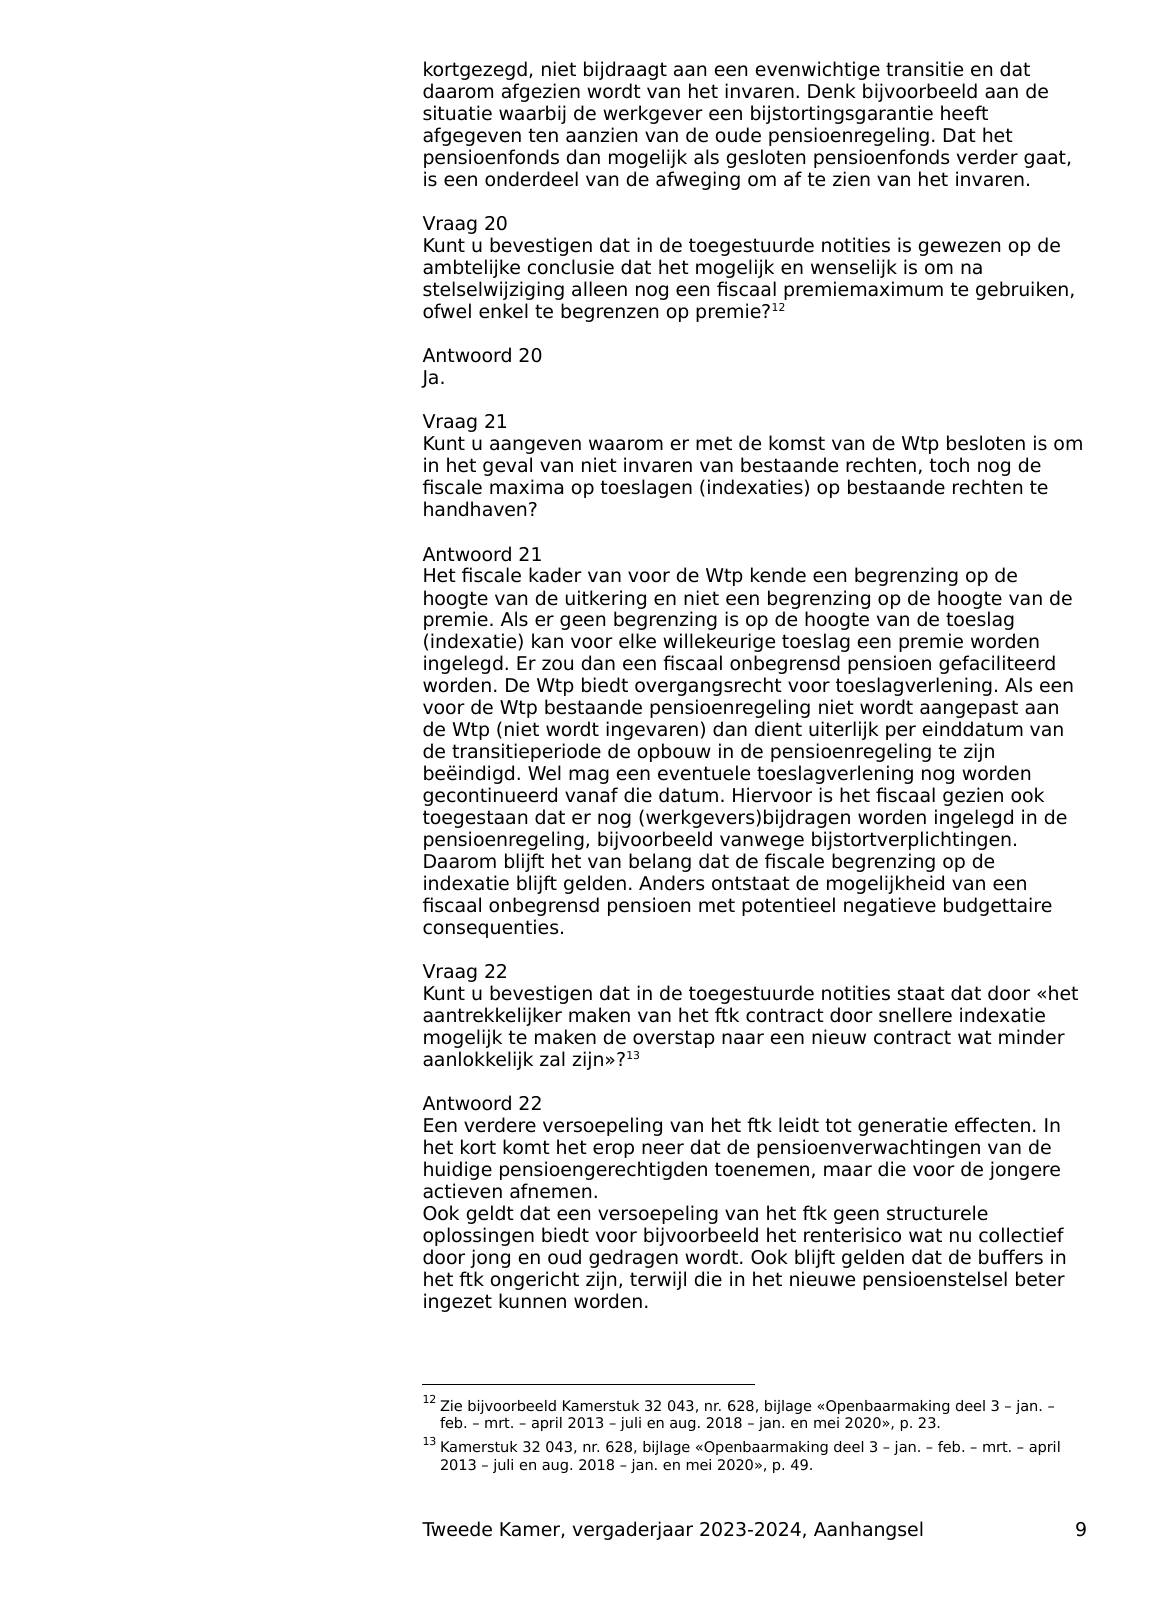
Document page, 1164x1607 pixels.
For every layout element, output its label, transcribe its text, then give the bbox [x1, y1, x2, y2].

text Het fiscale kader van voor de Wtp kende een begrenzing op de hoogte van de uitkering en niet een begrenzing op de hoogte van de premie. Als er geen begrenzing is op de hoogte van de toeslag (indexatie) kan voor elke willekeurige toeslag een premie worden ingelegd. Er zou dan een fiscaal onbegrensd pensioen gefaciliteerd worden. De Wtp biedt overgangsrecht voor toeslagverlening. Als een voor de Wtp bestaande pensioenregeling niet wordt aangepast aan de Wtp (niet wordt ingevaren) dan dient uiterlijk per einddatum van de transitieperiode de opbouw in de pensioenregeling te zijn beëindigd. Wel mag een eventuele toeslagverlening nog worden gecontinueerd vanaf die datum. Hiervoor is het fiscaal gezien ook toegestaan dat er nog (werkgevers)bijdragen worden ingelegd in de pensioenregeling, bijvoorbeeld vanwege bijstortverplichtingen. Daarom blijft het van belang dat de fiscale begrenzing op de indexatie blijft gelden. Anders ontstaat de mogelijkheid van een fiscaal onbegrensd pensioen met potentieel negatieve budgettaire consequenties. [422, 565, 1087, 939]
text Vraag 20 [422, 213, 1087, 235]
text Kunt u bevestigen dat in de toegestuurde notities is gewezen op de ambtelijke conclusie dat het mogelijk en wenselijk is om na stelselwijziging alleen nog een fiscaal premiemaximum te gebruiken, ofwel enkel te begrenzen op premie? [422, 235, 1087, 323]
text Een verdere versoepeling van het ftk leidt tot generatie effecten. In het kort komt het erop neer dat de pensioenverwachtingen van de huidige pensioengerechtigden toenemen, maar die voor de jongere actieven afnemen. [422, 1115, 1087, 1203]
text Kunt u bevestigen dat in de toegestuurde notities staat dat door «het aantrekkelijker maken van het ftk contract door snellere indexatie mogelijk te maken de overstap naar een nieuw contract wat minder aanlokkelijk zal zijn»? [422, 983, 1087, 1071]
text Ook geldt dat een versoepeling van het ftk geen structurele oplossingen biedt voor bijvoorbeeld het renterisico wat nu collectief door jong en oud gedragen wordt. Ook blijft gelden dat de buffers in het ftk ongericht zijn, terwijl die in het nieuwe pensioenstelsel beter ingezet kunnen worden. [422, 1203, 1087, 1313]
text Antwoord 20 [422, 345, 1087, 367]
text Ja. [422, 367, 1087, 389]
text Antwoord 22 [422, 1093, 1087, 1115]
text Antwoord 21 [422, 543, 1087, 565]
text Zie bijvoorbeeld Kamerstuk 32 043, nr. 628, bijlage «Openbaarmaking deel 3 – jan. – feb. – mrt. – april 2013 – juli en aug. 2018 – jan. en mei 2020», p. 23. [422, 1393, 1087, 1432]
text Kunt u aangeven waarom er met de komst van de Wtp besloten is om in het geval van niet invaren van bestaande rechten, toch nog de fiscale maxima op toeslagen (indexaties) op bestaande rechten te handhaven? [422, 433, 1087, 521]
text Vraag 21 [422, 411, 1087, 433]
text Vraag 22 [422, 961, 1087, 983]
text kortgezegd, niet bijdraagt aan een evenwichtige transitie en dat daarom afgezien wordt van het invaren. Denk bijvoorbeeld aan de situatie waarbij de werkgever een bijstortingsgarantie heeft afgegeven ten aanzien van de oude pensioenregeling. Dat het pensioenfonds dan mogelijk als gesloten pensioenfonds verder gaat, is een onderdeel van de afweging om af te zien van het invaren. [422, 59, 1087, 191]
text Kamerstuk 32 043, nr. 628, bijlage «Openbaarmaking deel 3 – jan. – feb. – mrt. – april 2013 – juli en aug. 2018 – jan. en mei 2020», p. 49. [422, 1435, 1087, 1474]
